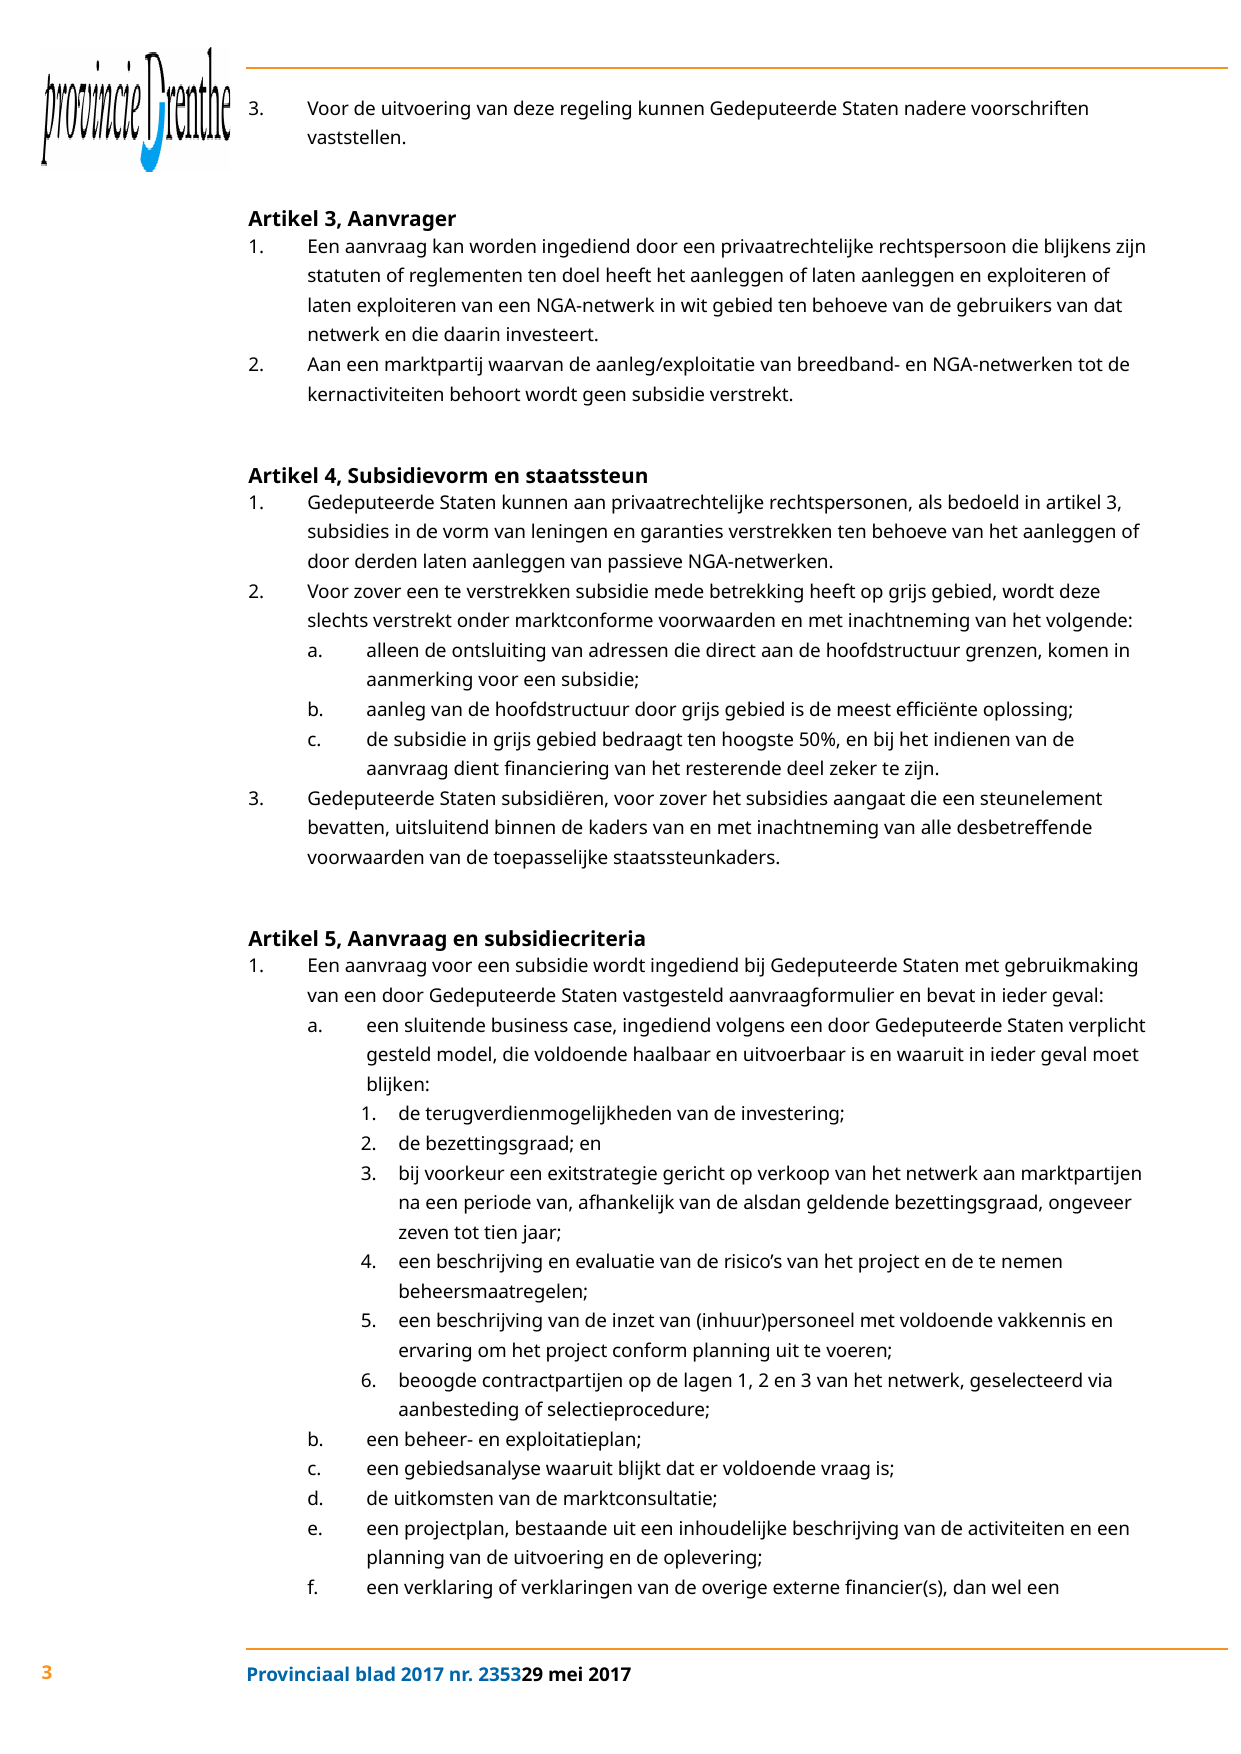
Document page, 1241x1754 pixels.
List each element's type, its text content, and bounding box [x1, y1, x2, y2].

list Voor de uitvoering van deze regeling kunnen Gedeputeerde Staten nadere voorschriften vaststellen. [248, 95, 1152, 150]
list een verklaring of verklaringen van de overige externe financier(s), dan wel een [307, 1574, 1152, 1599]
list Voor zover een te verstrekken subsidie mede betrekking heeft op grijs gebied, wordt deze slechts verstrekt onder marktconforme voorwaarden en met inachtneming van het volgende: [248, 578, 1152, 633]
list Aan een marktpartij waarvan de aanleg/exploitatie van breedband- en NGA-netwerken tot de kernactiviteiten behoort wordt geen subsidie verstrekt. [248, 351, 1152, 406]
list een beheer- en exploitatieplan; [307, 1426, 1152, 1452]
text Artikel 5, Aanvraag en subsidiecriteria [248, 924, 1152, 953]
list Een aanvraag voor een subsidie wordt ingediend bij Gedeputeerde Staten met gebruikmaking van een door Gedeputeerde Staten vastgesteld aanvraagformulier en bevat in ieder geval: [248, 953, 1152, 1008]
list de terugverdienmogelijkheden van de investering; [361, 1101, 1152, 1126]
list Gedeputeerde Staten subsidiëren, voor zover het subsidies aangaat die een steunelement bevatten, uitsluitend binnen de kaders van en met inachtneming van alle desbetreffende voorwaarden van de toepasselijke staatssteunkaders. [248, 785, 1152, 870]
list een beschrijving en evaluatie van de risico’s van het project en de te nemen beheersmaatregelen; [361, 1248, 1152, 1304]
text Artikel 4, Subsidievorm en staatssteun [248, 461, 1152, 489]
list een projectplan, bestaande uit een inhoudelijke beschrijving van de activiteiten en een planning van de uitvoering en de oplevering; [307, 1515, 1152, 1570]
list beoogde contractpartijen op de lagen 1, 2 en 3 van het netwerk, geselecteerd via aanbesteding of selectieprocedure; [361, 1367, 1152, 1422]
picture [41, 47, 231, 172]
list alleen de ontsluiting van adressen die direct aan de hoofdstructuur grenzen, komen in aanmerking voor een subsidie; [307, 637, 1152, 692]
list de bezettingsgraad; en [361, 1130, 1152, 1156]
list een sluitende business case, ingediend volgens een door Gedeputeerde Staten verplicht gesteld model, die voldoende haalbaar en uitvoerbaar is en waaruit in ieder geval moet blijken: [307, 1012, 1152, 1097]
list aanleg van de hoofdstructuur door grijs gebied is de meest efficiënte oplossing; [307, 696, 1152, 722]
list de subsidie in grijs gebied bedraagt ten hoogste 50%, en bij het indienen van de aanvraag dient financiering van het resterende deel zeker te zijn. [307, 726, 1152, 781]
list Gedeputeerde Staten kunnen aan privaatrechtelijke rechtspersonen, als bedoeld in artikel 3, subsidies in de vorm van leningen en garanties verstrekken ten behoeve van het aanleggen of door derden laten aanleggen van passieve NGA-netwerken. [248, 489, 1152, 574]
list een gebiedsanalyse waaruit blijkt dat er voldoende vraag is; [307, 1456, 1152, 1481]
list Een aanvraag kan worden ingediend door een privaatrechtelijke rechtspersoon die blijkens zijn statuten of reglementen ten doel heeft het aanleggen of laten aanleggen en exploiteren of laten exploiteren van een NGA-netwerk in wit gebied ten behoeve van de gebruikers van dat netwerk en die daarin investeert. [248, 233, 1152, 347]
text Artikel 3, Aanvrager [248, 204, 1152, 233]
list de uitkomsten van de marktconsultatie; [307, 1485, 1152, 1511]
list bij voorkeur een exitstrategie gericht op verkoop van het netwerk aan marktpartijen na een periode van, afhankelijk van de alsdan geldende bezettingsgraad, ongeveer zeven tot tien jaar; [361, 1160, 1152, 1244]
list een beschrijving van de inzet van (inhuur)personeel met voldoende vakkennis en ervaring om het project conform planning uit te voeren; [361, 1308, 1152, 1363]
